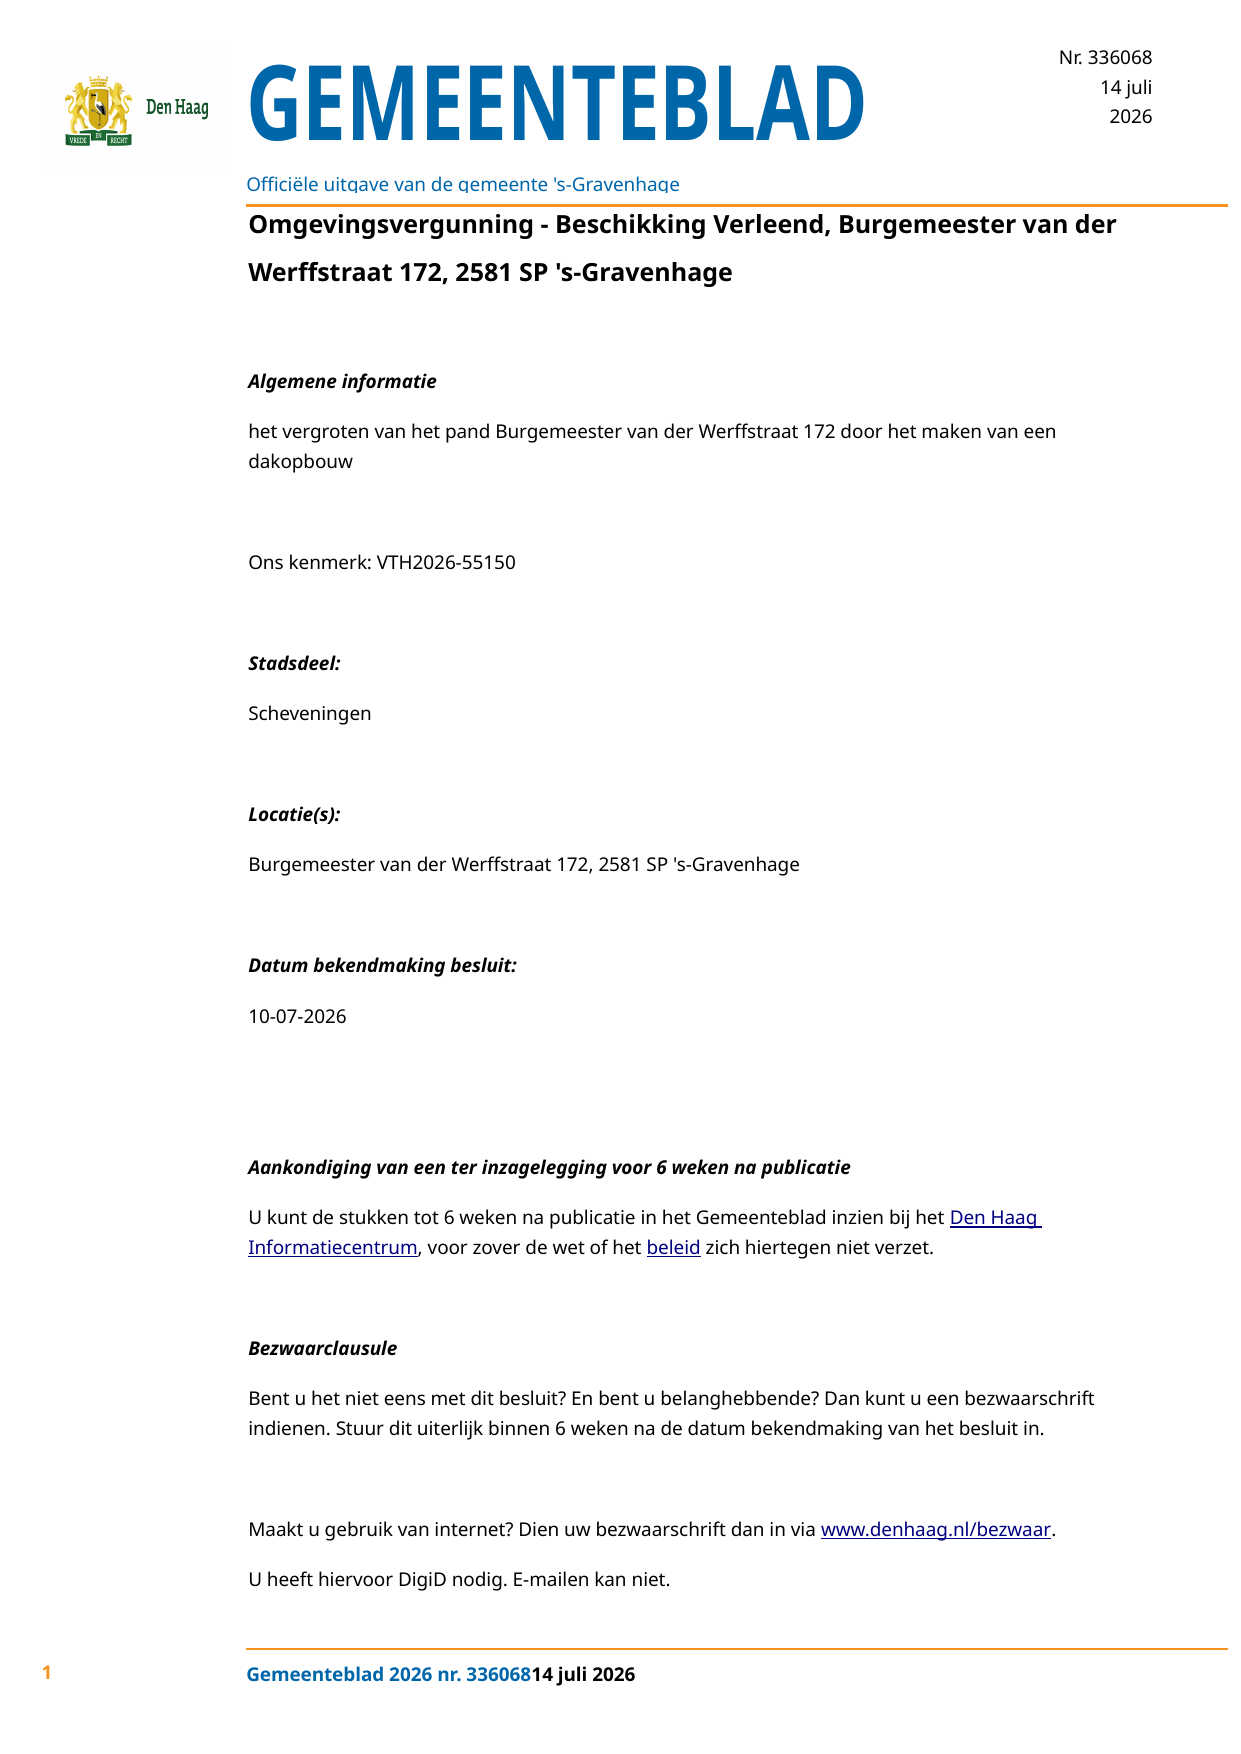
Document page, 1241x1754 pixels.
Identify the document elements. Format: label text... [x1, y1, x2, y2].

text Maakt u gebruik van internet? Dien uw bezwaarschrift dan in via www.denhaag.nl/bezwaar. [248, 1516, 1152, 1542]
text Bezwaarclausule [248, 1335, 1152, 1361]
text Aankondiging van een ter inzagelegging voor 6 weken na publicatie [248, 1154, 1152, 1180]
text Omgevingsvergunning - Beschikking Verleend, Burgemeester van der Werffstraat 172, 2581 SP 's-Gravenhage [248, 207, 1152, 288]
text Algemene informatie [248, 368, 1152, 394]
text U heeft hiervoor DigiD nodig. E-mailen kan niet. [248, 1566, 1152, 1592]
text U kunt de stukken tot 6 weken na publicatie in het Gemeenteblad inzien bij het Den Haag Informatiecentrum, voor zover de wet of het beleid zich hiertegen niet verzet. [248, 1204, 1152, 1260]
text Burgemeester van der Werffstraat 172, 2581 SP 's-Gravenhage [248, 852, 1152, 877]
text Datum bekendmaking besluit: [248, 952, 1152, 978]
text het vergroten van het pand Burgemeester van der Werffstraat 172 door het maken van een dakopbouw [248, 419, 1152, 474]
text Scheveningen [248, 700, 1152, 726]
text 10-07-2026 [248, 1003, 1152, 1029]
text Stadsdeel: [248, 650, 1152, 676]
picture [41, 47, 231, 172]
text Locatie(s): [248, 801, 1152, 827]
text Bent u het niet eens met dit besluit? En bent u belanghebbende? Dan kunt u een bezwaarschrift indienen. Stuur dit uiterlijk binnen 6 weken na de datum bekendmaking van het besluit in. [248, 1385, 1152, 1441]
text Ons kenmerk: VTH2026-55150 [248, 549, 1152, 575]
